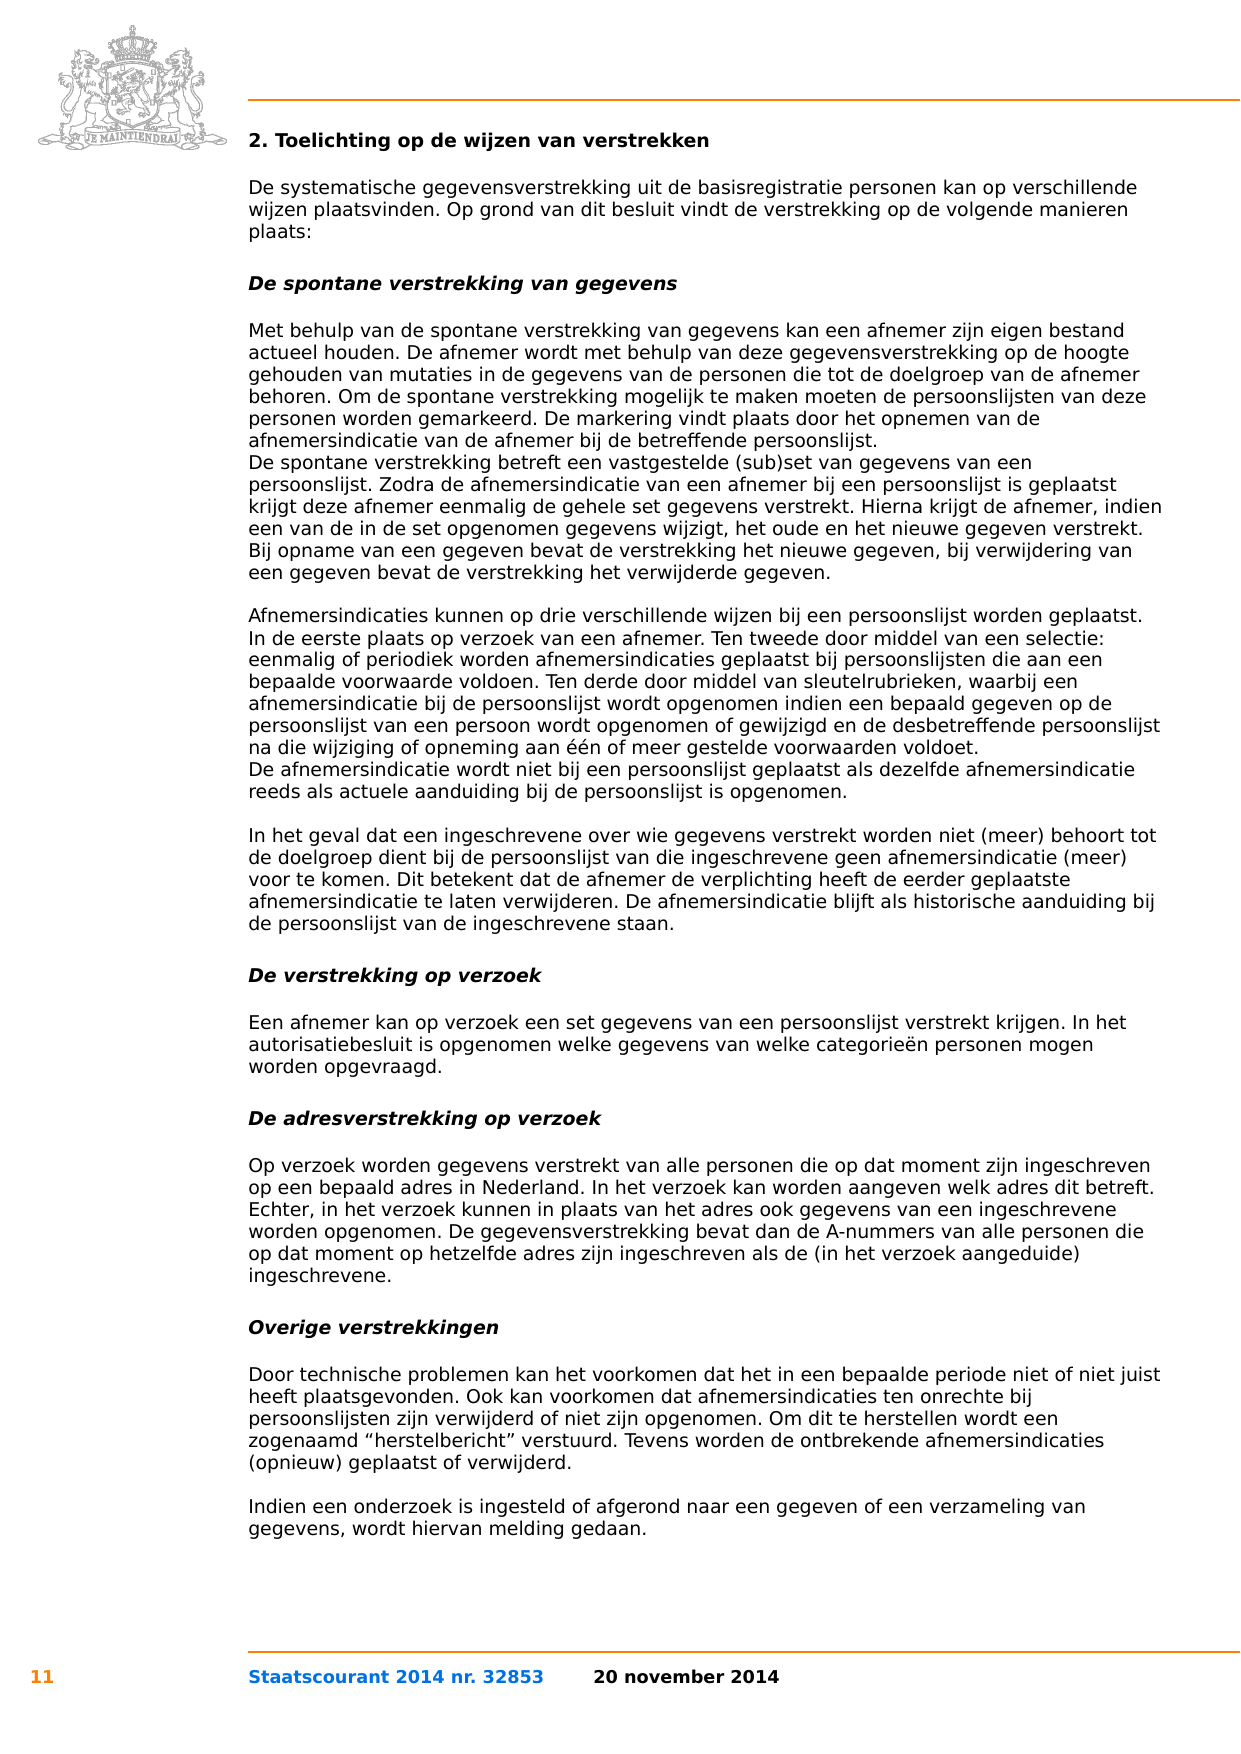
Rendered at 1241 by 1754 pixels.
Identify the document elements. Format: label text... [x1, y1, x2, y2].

text De systematische gegevensverstrekking uit de basisregistratie personen kan op verschillende wijzen plaatsvinden. Op grond van dit besluit vindt de verstrekking op de volgende manieren plaats: [248, 177, 1163, 243]
text Met behulp van de spontane verstrekking van gegevens kan een afnemer zijn eigen bestand actueel houden. De afnemer wordt met behulp van deze gegevensverstrekking op de hoogte gehouden van mutaties in de gegevens van de personen die tot de doelgroep van de afnemer behoren. Om de spontane verstrekking mogelijk te maken moeten de persoonslijsten van deze personen worden gemarkeerd. De markering vindt plaats door het opnemen van de afnemersindicatie van de afnemer bij de betreffende persoonslijst. [248, 320, 1163, 452]
text Indien een onderzoek is ingesteld of afgerond naar een gegeven of een verzameling van gegevens, wordt hiervan melding gedaan. [248, 1496, 1163, 1539]
text De spontane verstrekking betreft een vastgestelde (sub)set van gegevens van een persoonslijst. Zodra de afnemersindicatie van een afnemer bij een persoonslijst is geplaatst krijgt deze afnemer eenmalig de gehele set gegevens verstrekt. Hierna krijgt de afnemer, indien een van de in de set opgenomen gegevens wijzigt, het oude en het nieuwe gegeven verstrekt. Bij opname van een gegeven bevat de verstrekking het nieuwe gegeven, bij verwijdering van een gegeven bevat de verstrekking het verwijderde gegeven. [248, 452, 1163, 583]
text In het geval dat een ingeschrevene over wie gegevens verstrekt worden niet (meer) behoort tot de doelgroep dient bij de persoonslijst van die ingeschrevene geen afnemersindicatie (meer) voor te komen. Dit betekent dat de afnemer de verplichting heeft de eerder geplaatste afnemersindicatie te laten verwijderen. De afnemersindicatie blijft als historische aanduiding bij de persoonslijst van de ingeschrevene staan. [248, 825, 1163, 935]
text Door technische problemen kan het voorkomen dat het in een bepaalde periode niet of niet juist heeft plaatsgevonden. Ook kan voorkomen dat afnemersindicaties ten onrechte bij persoonslijsten zijn verwijderd of niet zijn opgenomen. Om dit te herstellen wordt een zogenaamd “herstelbericht” verstuurd. Tevens worden de ontbrekende afnemersindicaties (opnieuw) geplaatst of verwijderd. [248, 1364, 1163, 1474]
subtitle Overige verstrekkingen [248, 1317, 1163, 1339]
subtitle 2. Toelichting op de wijzen van verstrekken [248, 130, 1163, 152]
subtitle De adresverstrekking op verzoek [248, 1108, 1163, 1130]
subtitle De spontane verstrekking van gegevens [248, 273, 1163, 295]
text De afnemersindicatie wordt niet bij een persoonslijst geplaatst als dezelfde afnemersindicatie reeds als actuele aanduiding bij de persoonslijst is opgenomen. [248, 759, 1163, 803]
text Afnemersindicaties kunnen op drie verschillende wijzen bij een persoonslijst worden geplaatst. In de eerste plaats op verzoek van een afnemer. Ten tweede door middel van een selectie: eenmalig of periodiek worden afnemersindicaties geplaatst bij persoonslijsten die aan een bepaalde voorwaarde voldoen. Ten derde door middel van sleutelrubrieken, waarbij een afnemersindicatie bij de persoonslijst wordt opgenomen indien een bepaald gegeven op de persoonslijst van een persoon wordt opgenomen of gewijzigd en de desbetreffende persoonslijst na die wijziging of opneming aan één of meer gestelde voorwaarden voldoet. [248, 605, 1163, 759]
text Op verzoek worden gegevens verstrekt van alle personen die op dat moment zijn ingeschreven op een bepaald adres in Nederland. In het verzoek kan worden aangeven welk adres dit betreft. Echter, in het verzoek kunnen in plaats van het adres ook gegevens van een ingeschrevene worden opgenomen. De gegevensverstrekking bevat dan de A-nummers van alle personen die op dat moment op hetzelfde adres zijn ingeschreven als de (in het verzoek aangeduide) ingeschrevene. [248, 1155, 1163, 1287]
text Een afnemer kan op verzoek een set gegevens van een persoonslijst verstrekt krijgen. In het autorisatiebesluit is opgenomen welke gegevens van welke categorieën personen mogen worden opgevraagd. [248, 1012, 1163, 1078]
picture [38, 25, 227, 150]
subtitle De verstrekking op verzoek [248, 965, 1163, 987]
